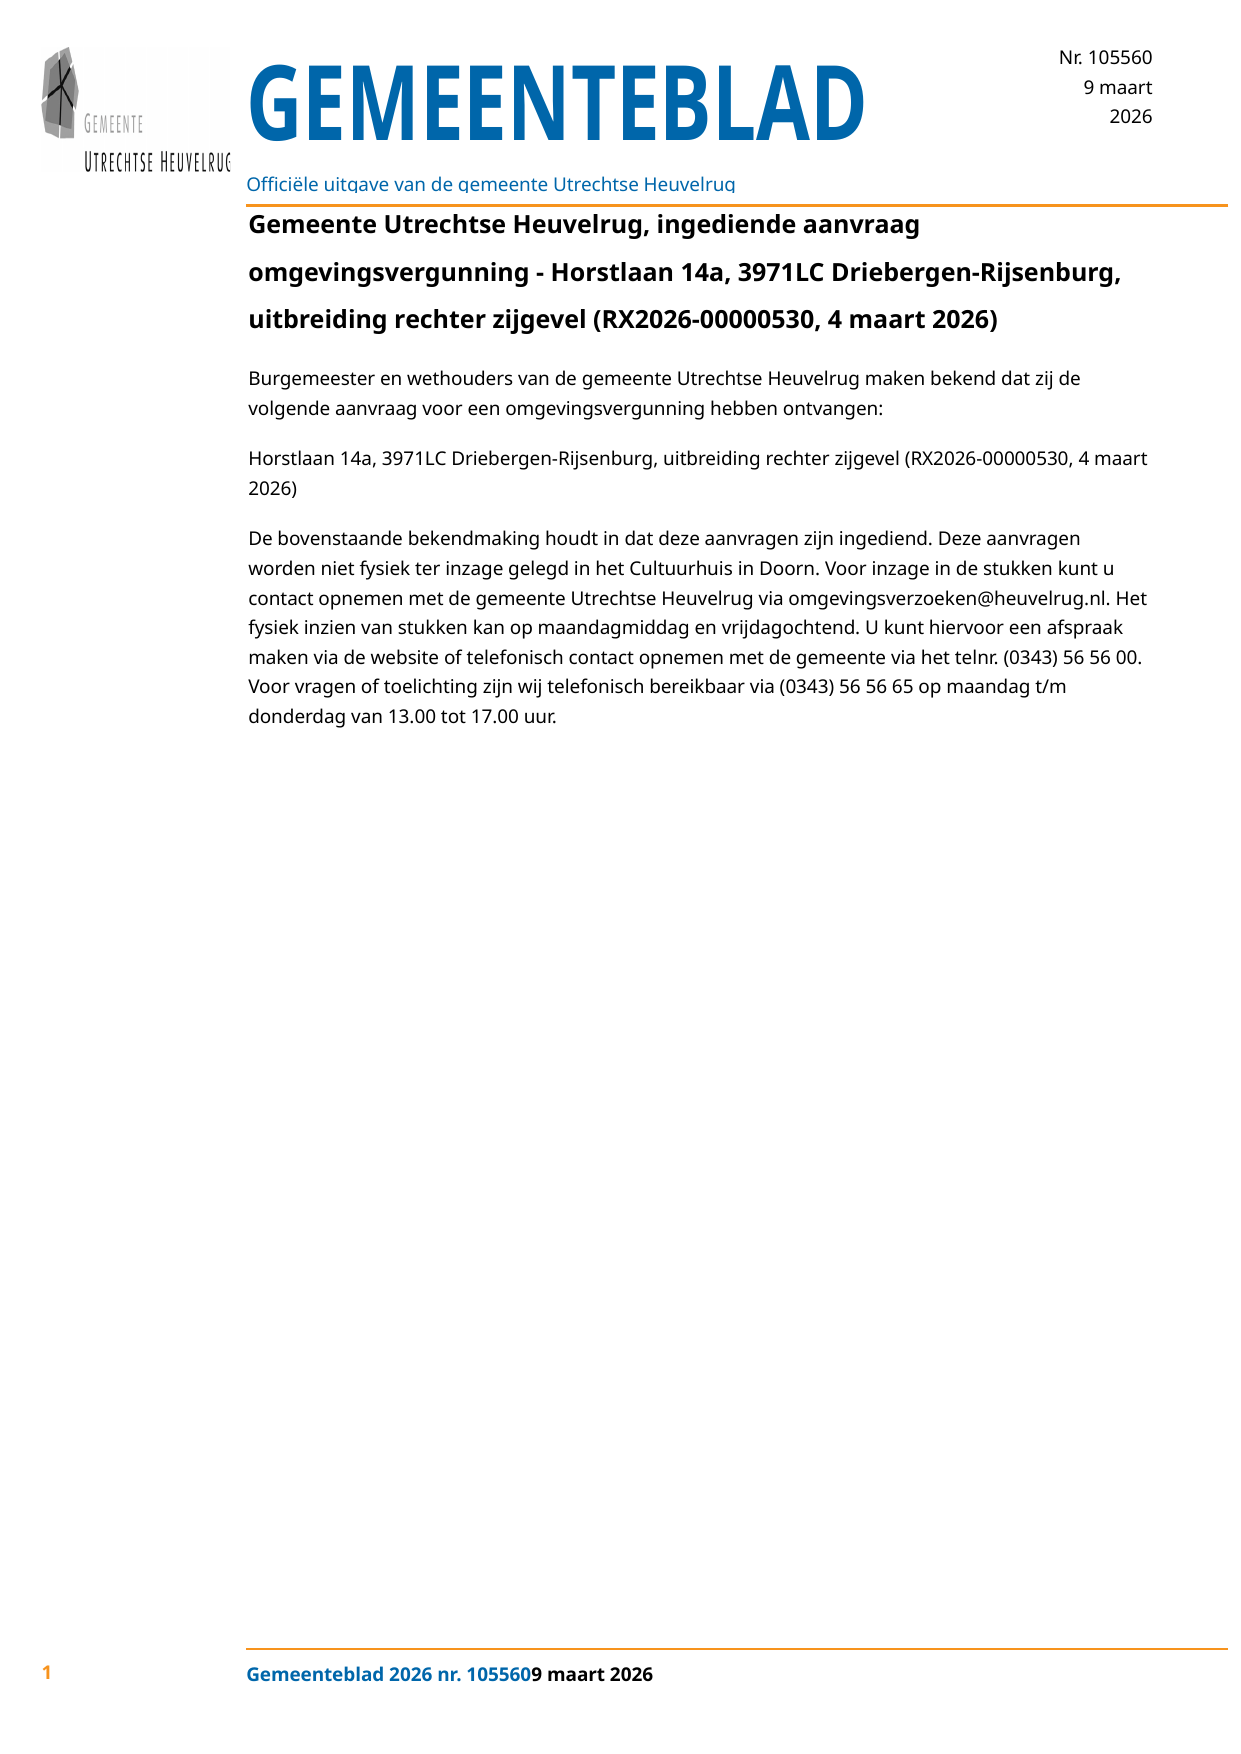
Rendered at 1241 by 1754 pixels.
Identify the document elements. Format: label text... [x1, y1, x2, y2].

picture [41, 47, 231, 172]
text Horstlaan 14a, 3971LC Driebergen-Rijsenburg, uitbreiding rechter zijgevel (RX2026-00000530, 4 maart 2026) [248, 446, 1152, 501]
text De bovenstaande bekendmaking houdt in dat deze aanvragen zijn ingediend. Deze aanvragen worden niet fysiek ter inzage gelegd in het Cultuurhuis in Doorn. Voor inzage in de stukken kunt u contact opnemen met de gemeente Utrechtse Heuvelrug via omgevingsverzoeken@heuvelrug.nl. Het fysiek inzien van stukken kan op maandagmiddag en vrijdagochtend. U kunt hiervoor een afspraak maken via de website of telefonisch contact opnemen met de gemeente via het telnr. (0343) 56 56 00. Voor vragen of toelichting zijn wij telefonisch bereikbaar via (0343) 56 56 65 op maandag t/m donderdag van 13.00 tot 17.00 uur. [248, 526, 1152, 729]
text Gemeente Utrechtse Heuvelrug, ingediende aanvraag omgevingsvergunning - Horstlaan 14a, 3971LC Driebergen-Rijsenburg, uitbreiding rechter zijgevel (RX2026-00000530, 4 maart 2026) [248, 207, 1152, 336]
text Burgemeester en wethouders van de gemeente Utrechtse Heuvelrug maken bekend dat zij de volgende aanvraag voor een omgevingsvergunning hebben ontvangen: [248, 366, 1152, 421]
